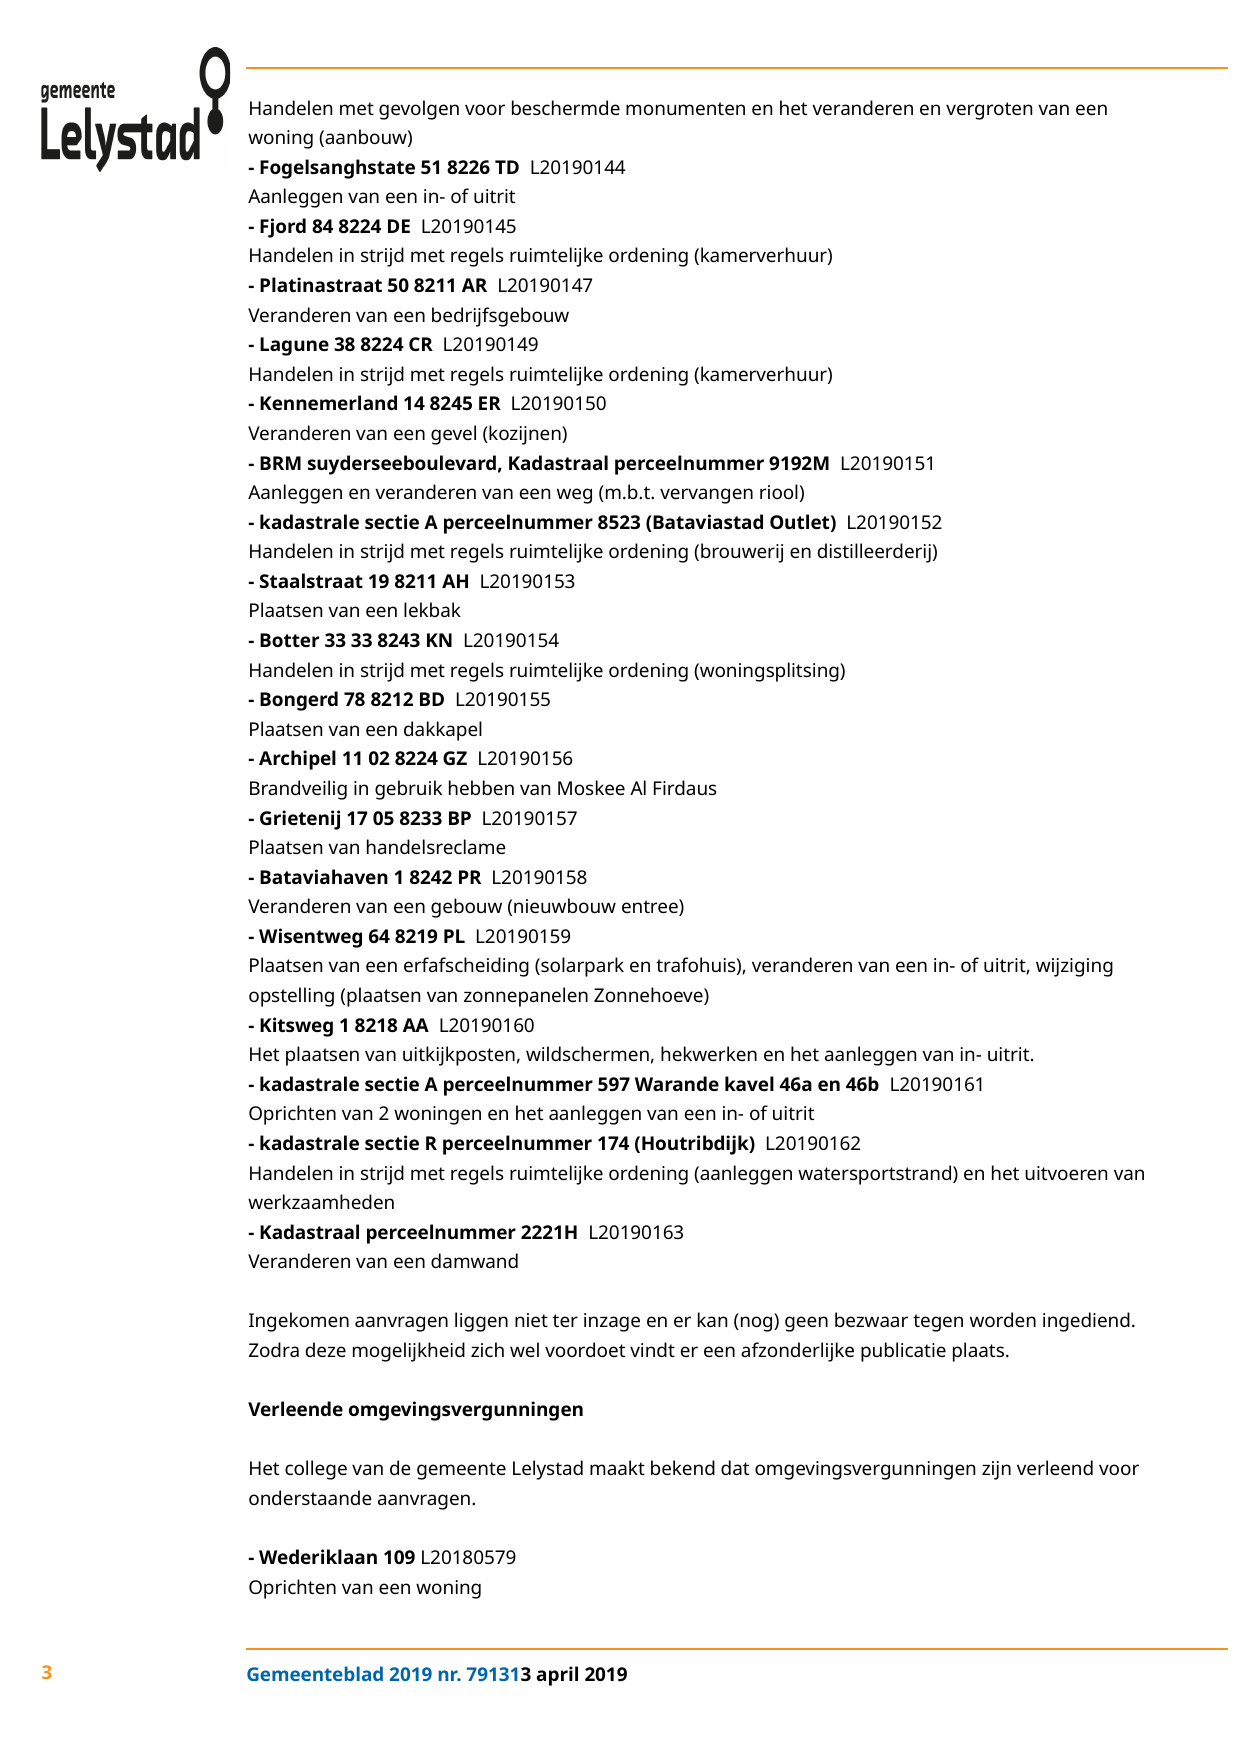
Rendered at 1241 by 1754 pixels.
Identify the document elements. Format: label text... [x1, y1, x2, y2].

text - Staalstraat 19 8211 AH L20190153 [248, 568, 1152, 594]
text - Lagune 38 8224 CR L20190149 [248, 331, 1152, 357]
text - Bongerd 78 8212 BD L20190155 [248, 686, 1152, 712]
text - kadastrale sectie R perceelnummer 174 (Houtribdijk) L20190162 [248, 1130, 1152, 1156]
text Veranderen van een gebouw (nieuwbouw entree) [248, 893, 1152, 919]
text Handelen met gevolgen voor beschermde monumenten en het veranderen en vergroten van een woning (aanbouw) [248, 95, 1152, 150]
text - Archipel 11 02 8224 GZ L20190156 [248, 746, 1152, 771]
text Veranderen van een bedrijfsgebouw [248, 302, 1152, 328]
text Veranderen van een damwand [248, 1248, 1152, 1274]
picture [41, 47, 231, 172]
text - Grietenij 17 05 8233 BP L20190157 [248, 805, 1152, 831]
text - kadastrale sectie A perceelnummer 8523 (Bataviastad Outlet) L20190152 [248, 509, 1152, 535]
text Aanleggen en veranderen van een weg (m.b.t. vervangen riool) [248, 479, 1152, 505]
text Handelen in strijd met regels ruimtelijke ordening (brouwerij en distilleerderij) [248, 538, 1152, 564]
text - kadastrale sectie A perceelnummer 597 Warande kavel 46a en 46b L20190161 [248, 1071, 1152, 1097]
text Plaatsen van een dakkapel [248, 716, 1152, 742]
text - Kennemerland 14 8245 ER L20190150 [248, 391, 1152, 416]
text - Wederiklaan 109 L20180579 [248, 1544, 1152, 1570]
text Plaatsen van handelsreclame [248, 834, 1152, 860]
text Handelen in strijd met regels ruimtelijke ordening (kamerverhuur) [248, 361, 1152, 387]
text Oprichten van 2 woningen en het aanleggen van een in- of uitrit [248, 1101, 1152, 1126]
text Het plaatsen van uitkijkposten, wildschermen, hekwerken en het aanleggen van in- uitrit. [248, 1041, 1152, 1067]
text - BRM suyderseeboulevard, Kadastraal perceelnummer 9192M L20190151 [248, 450, 1152, 476]
text - Fogelsanghstate 51 8226 TD L20190144 [248, 154, 1152, 180]
text - Kadastraal perceelnummer 2221H L20190163 [248, 1219, 1152, 1245]
text Handelen in strijd met regels ruimtelijke ordening (woningsplitsing) [248, 657, 1152, 683]
text Brandveilig in gebruik hebben van Moskee Al Firdaus [248, 775, 1152, 801]
text Veranderen van een gevel (kozijnen) [248, 420, 1152, 446]
text - Wisentweg 64 8219 PL L20190159 [248, 923, 1152, 949]
text - Bataviahaven 1 8242 PR L20190158 [248, 864, 1152, 890]
text - Fjord 84 8224 DE L20190145 [248, 213, 1152, 239]
text Handelen in strijd met regels ruimtelijke ordening (kamerverhuur) [248, 243, 1152, 268]
text - Platinastraat 50 8211 AR L20190147 [248, 272, 1152, 298]
text Het college van de gemeente Lelystad maakt bekend dat omgevingsvergunningen zijn verleend voor onderstaande aanvragen. [248, 1456, 1152, 1511]
text Plaatsen van een erfafscheiding (solarpark en trafohuis), veranderen van een in- of uitrit, wijziging opstelling (plaatsen van zonnepanelen Zonnehoeve) [248, 953, 1152, 1008]
text Aanleggen van een in- of uitrit [248, 183, 1152, 209]
text Ingekomen aanvragen liggen niet ter inzage en er kan (nog) geen bezwaar tegen worden ingediend. Zodra deze mogelijkheid zich wel voordoet vindt er een afzonderlijke publicatie plaats. [248, 1308, 1152, 1363]
text - Botter 33 33 8243 KN L20190154 [248, 627, 1152, 653]
text - Kitsweg 1 8218 AA L20190160 [248, 1012, 1152, 1038]
text Handelen in strijd met regels ruimtelijke ordening (aanleggen watersportstrand) en het uitvoeren van werkzaamheden [248, 1160, 1152, 1215]
text Plaatsen van een lekbak [248, 598, 1152, 623]
text Oprichten van een woning [248, 1574, 1152, 1600]
text Verleende omgevingsvergunningen [248, 1396, 1152, 1422]
